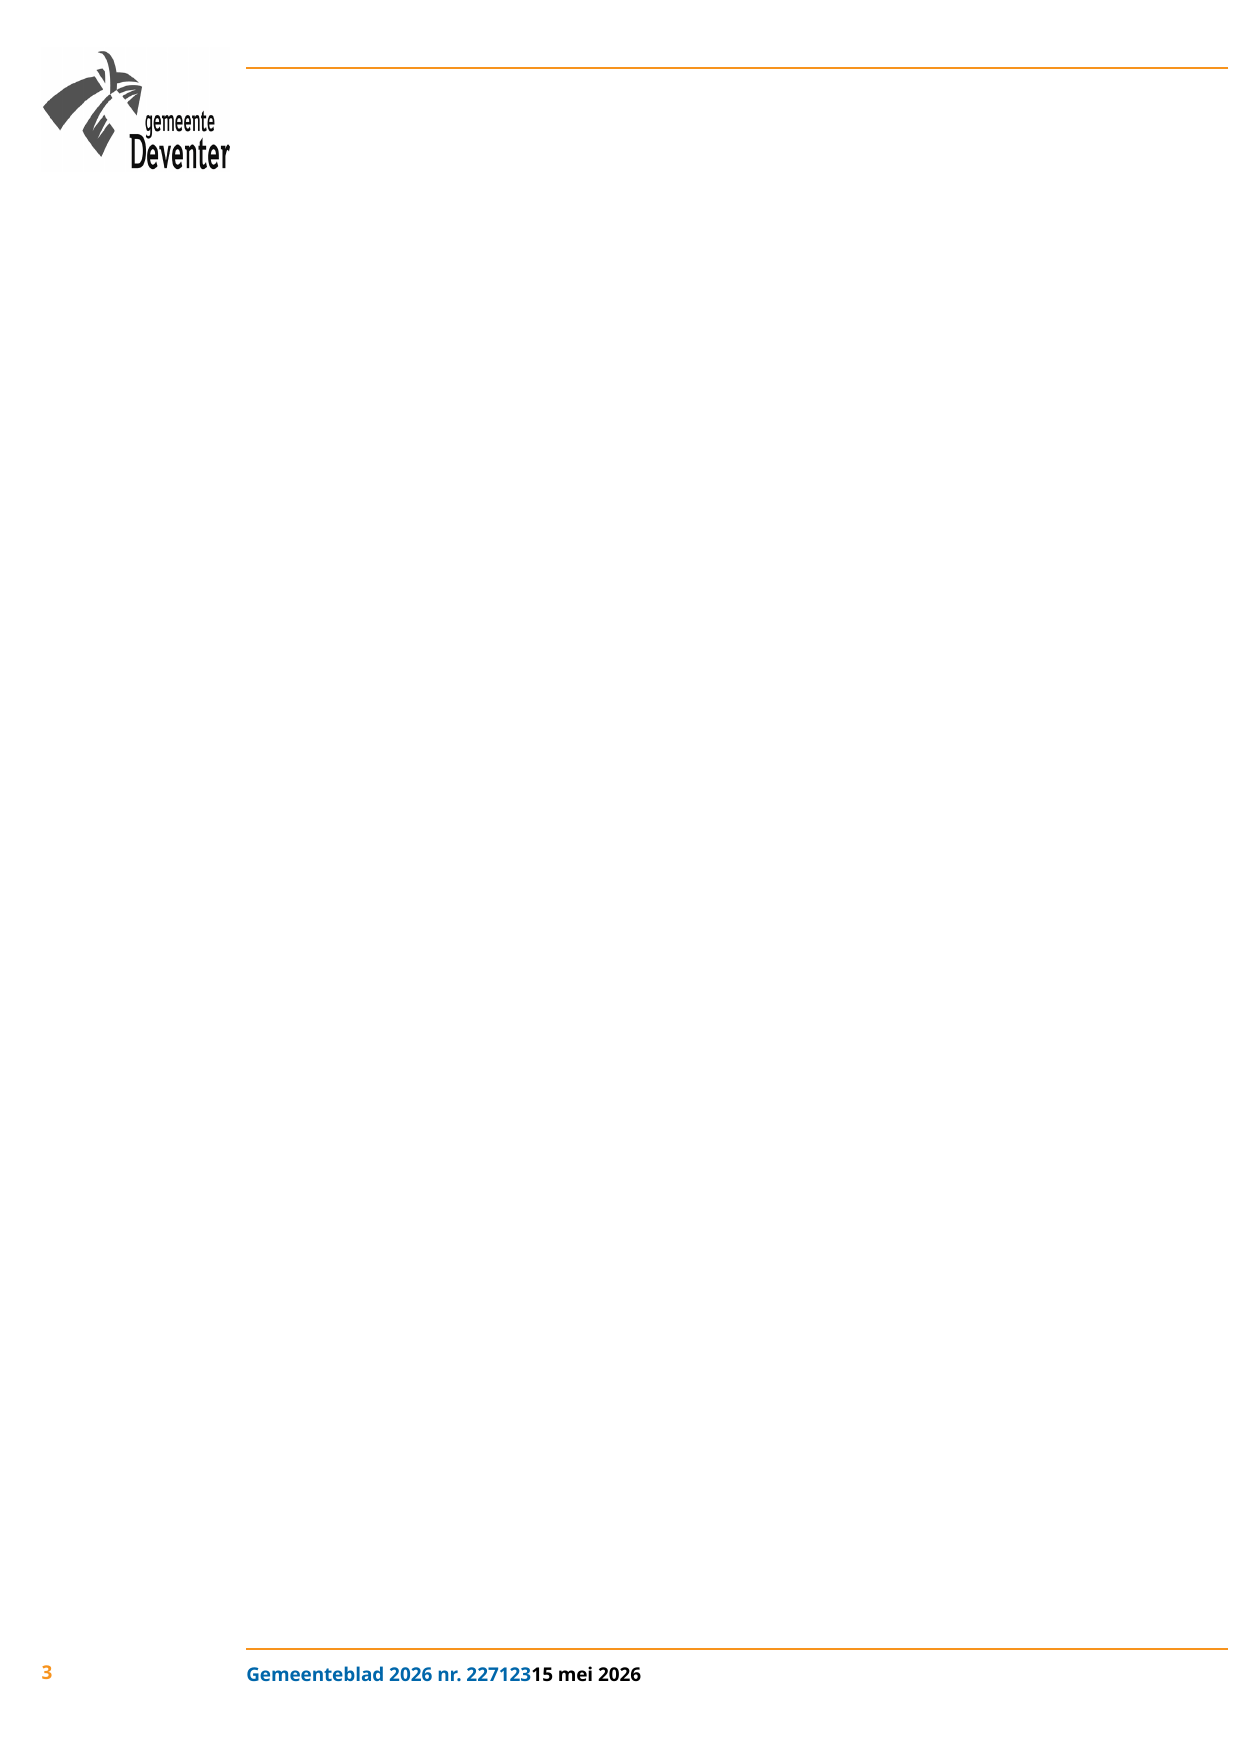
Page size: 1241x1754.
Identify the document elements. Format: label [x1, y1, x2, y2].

picture [41, 47, 231, 172]
